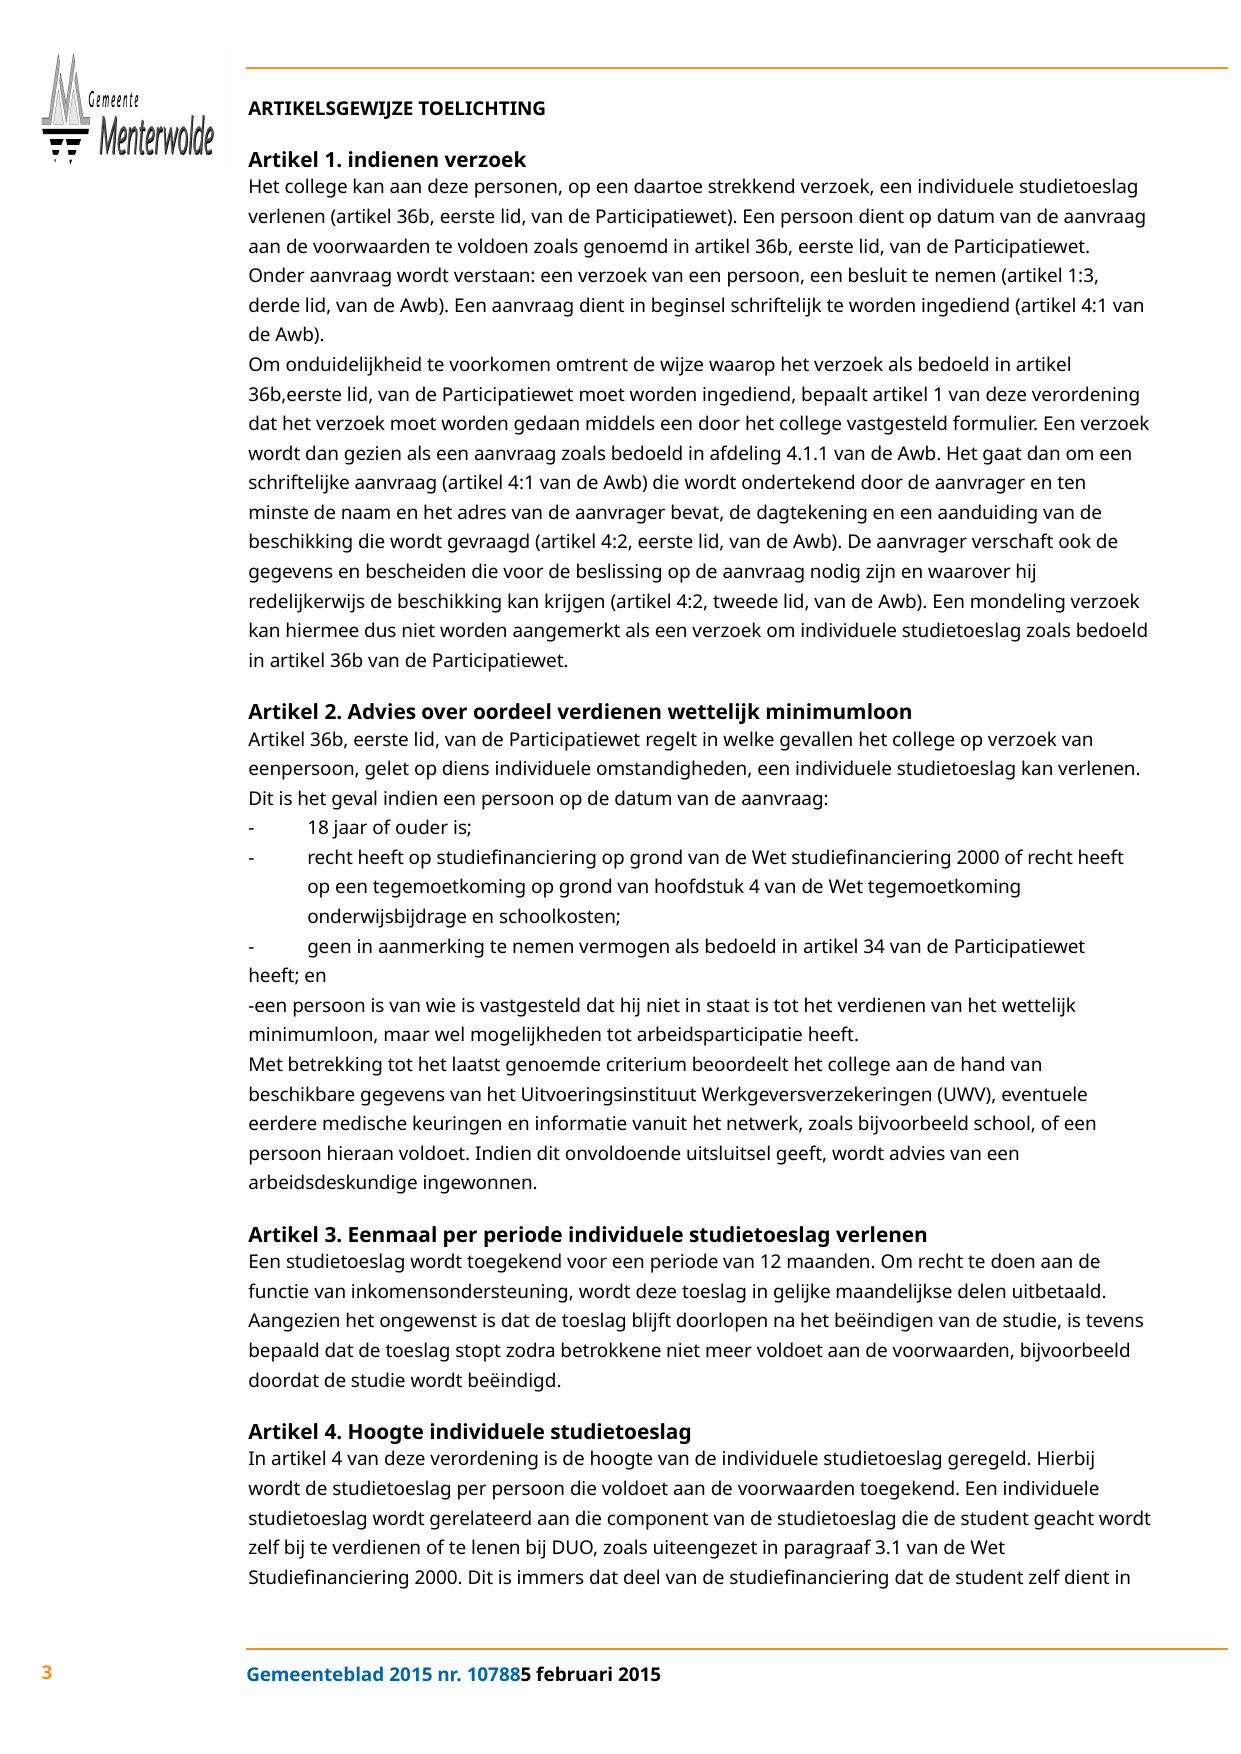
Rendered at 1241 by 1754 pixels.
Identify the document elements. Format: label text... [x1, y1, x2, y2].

text Artikel 4. Hoogte individuele studietoeslag [248, 1417, 1152, 1446]
text Artikel 1. indienen verzoek [248, 145, 1152, 174]
text Om onduidelijkheid te voorkomen omtrent de wijze waarop het verzoek als bedoeld in artikel 36b,eerste lid, van de Participatiewet moet worden ingediend, bepaalt artikel 1 van deze verordening dat het verzoek moet worden gedaan middels een door het college vastgesteld formulier. Een verzoek wordt dan gezien als een aanvraag zoals bedoeld in afdeling 4.1.1 van de Awb. Het gaat dan om een schriftelijke aanvraag (artikel 4:1 van de Awb) die wordt ondertekend door de aanvrager en ten minste de naam en het adres van de aanvrager bevat, de dagtekening en een aanduiding van de beschikking die wordt gevraagd (artikel 4:2, eerste lid, van de Awb). De aanvrager verschaft ook de gegevens en bescheiden die voor de beslissing op de aanvraag nodig zijn en waarover hij redelijkerwijs de beschikking kan krijgen (artikel 4:2, tweede lid, van de Awb). Een mondeling verzoek kan hiermee dus niet worden aangemerkt als een verzoek om individuele studietoeslag zoals bedoeld in artikel 36b van de Participatiewet. [248, 351, 1152, 673]
text Een studietoeslag wordt toegekend voor een periode van 12 maanden. Om recht te doen aan de functie van inkomensondersteuning, wordt deze toeslag in gelijke maandelijkse delen uitbetaald. Aangezien het ongewenst is dat de toeslag blijft doorlopen na het beëindigen van de studie, is tevens bepaald dat de toeslag stopt zodra betrokkene niet meer voldoet aan de voorwaarden, bijvoorbeeld doordat de studie wordt beëindigd. [248, 1248, 1152, 1392]
list 18 jaar of ouder is; [248, 814, 1152, 840]
picture [41, 47, 231, 172]
text In artikel 4 van deze verordening is de hoogte van de individuele studietoeslag geregeld. Hierbij wordt de studietoeslag per persoon die voldoet aan de voorwaarden toegekend. Een individuele studietoeslag wordt gerelateerd aan die component van de studietoeslag die de student geacht wordt zelf bij te verdienen of te lenen bij DUO, zoals uiteengezet in paragraaf 3.1 van de Wet Studiefinanciering 2000. Dit is immers dat deel van de studiefinanciering dat de student zelf dient in [248, 1446, 1152, 1590]
list recht heeft op studiefinanciering op grond van de Wet studiefinanciering 2000 of recht heeft op een tegemoetkoming op grond van hoofdstuk 4 van de Wet tegemoetkoming onderwijsbijdrage en schoolkosten; [248, 844, 1152, 929]
text ARTIKELSGEWIJZE TOELICHTING [248, 95, 1152, 121]
text Artikel 2. Advies over oordeel verdienen wettelijk minimumloon [248, 697, 1152, 726]
text Artikel 3. Eenmaal per periode individuele studietoeslag verlenen [248, 1220, 1152, 1248]
text Met betrekking tot het laatst genoemde criterium beoordeelt het college aan de hand van beschikbare gegevens van het Uitvoeringsinstituut Werkgeversverzekeringen (UWV), eventuele eerdere medische keuringen en informatie vanuit het netwerk, zoals bijvoorbeeld school, of een persoon hieraan voldoet. Indien dit onvoldoende uitsluitsel geeft, wordt advies van een arbeidsdeskundige ingewonnen. [248, 1051, 1152, 1195]
list geen in aanmerking te nemen vermogen als bedoeld in artikel 34 van de Participatiewet [248, 933, 1152, 959]
text heeft; en [248, 962, 1152, 988]
text Het college kan aan deze personen, op een daartoe strekkend verzoek, een individuele studietoeslag verlenen (artikel 36b, eerste lid, van de Participatiewet). Een persoon dient op datum van de aanvraag aan de voorwaarden te voldoen zoals genoemd in artikel 36b, eerste lid, van de Participatiewet. Onder aanvraag wordt verstaan: een verzoek van een persoon, een besluit te nemen (artikel 1:3, derde lid, van de Awb). Een aanvraag dient in beginsel schriftelijk te worden ingediend (artikel 4:1 van de Awb). [248, 174, 1152, 347]
text Artikel 36b, eerste lid, van de Participatiewet regelt in welke gevallen het college op verzoek van eenpersoon, gelet op diens individuele omstandigheden, een individuele studietoeslag kan verlenen. Dit is het geval indien een persoon op de datum van de aanvraag: [248, 726, 1152, 811]
text -een persoon is van wie is vastgesteld dat hij niet in staat is tot het verdienen van het wettelijk minimumloon, maar wel mogelijkheden tot arbeidsparticipatie heeft. [248, 992, 1152, 1047]
